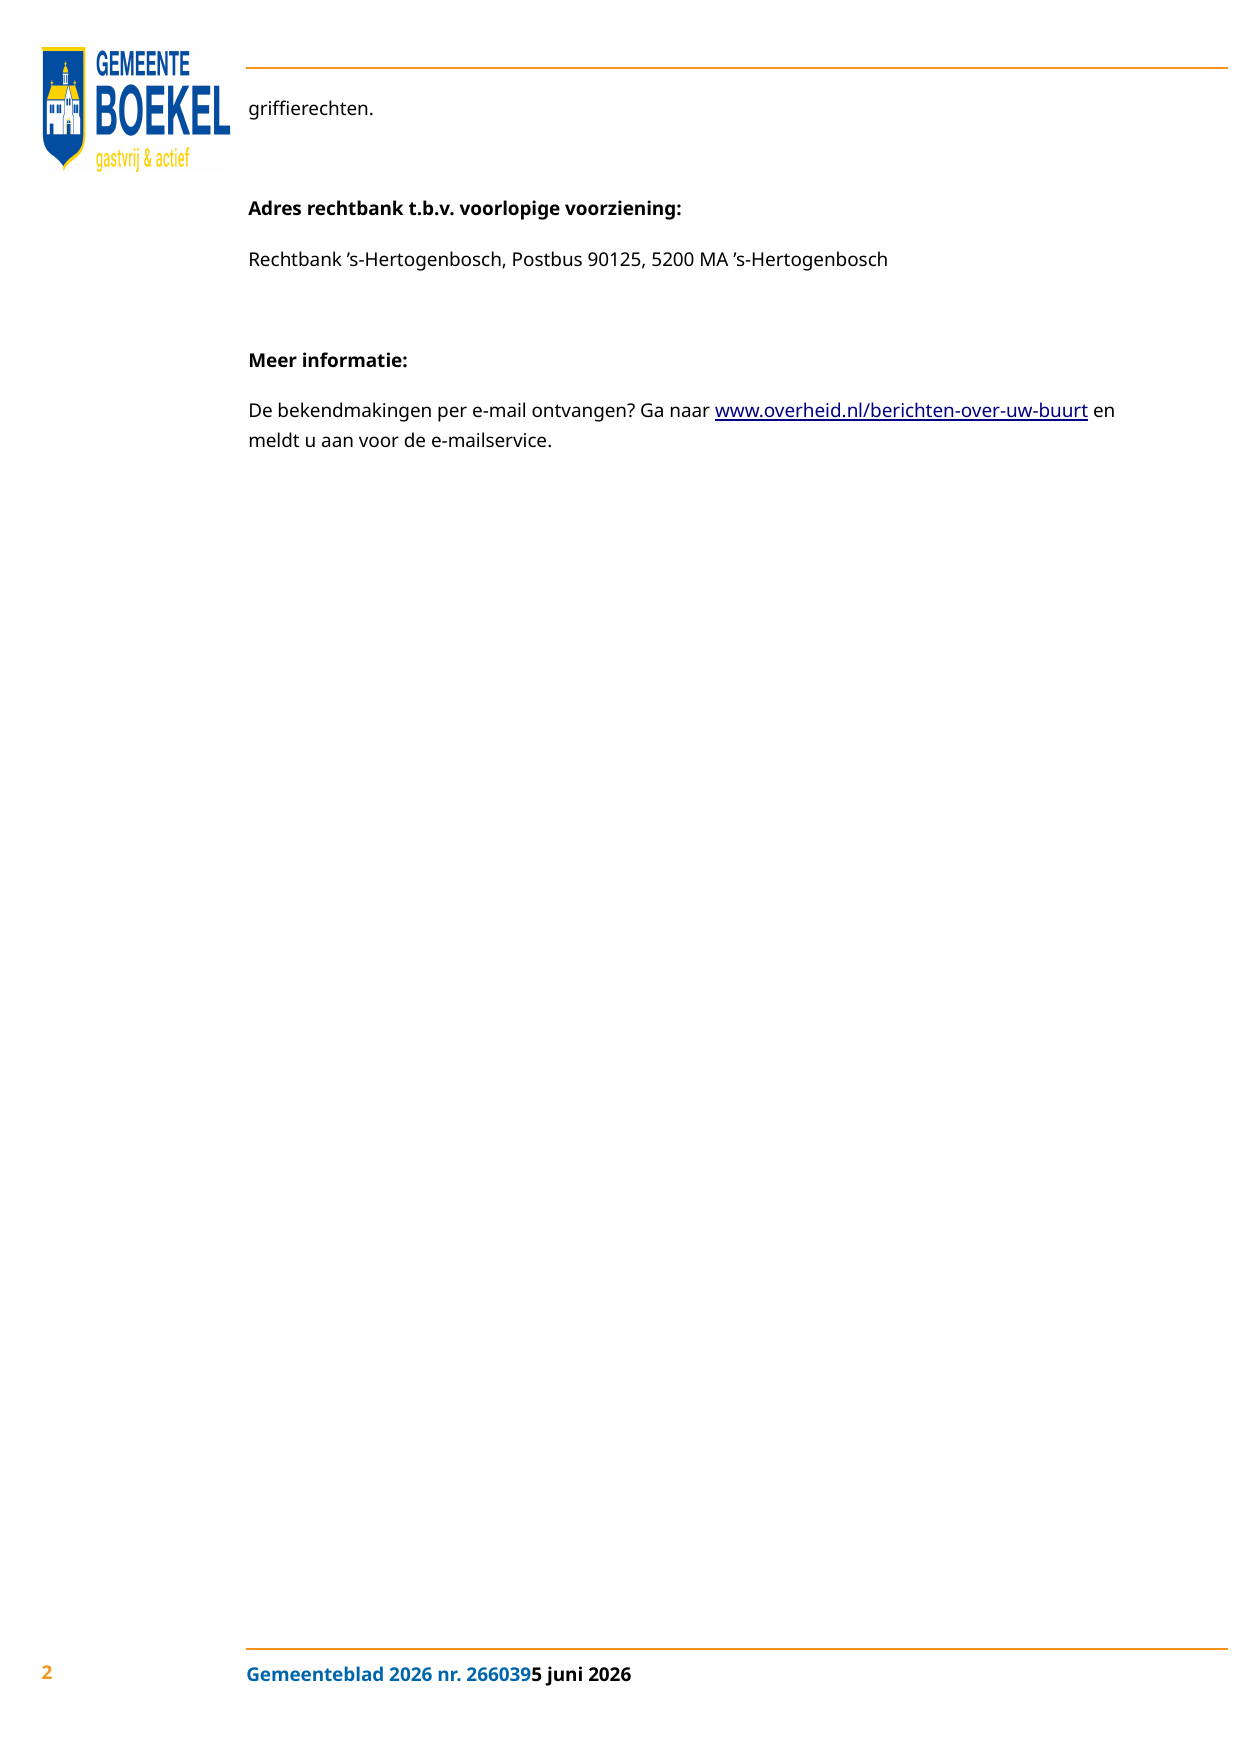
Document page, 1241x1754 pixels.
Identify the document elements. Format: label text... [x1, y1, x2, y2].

text Adres rechtbank t.b.v. voorlopige voorziening: [248, 196, 1152, 221]
text De bekendmakingen per e-mail ontvangen? Ga naar www.overheid.nl/berichten-over-uw-buurt en meldt u aan voor de e-mailservice. [248, 397, 1152, 453]
text griffierechten. [248, 95, 1152, 121]
picture [41, 47, 231, 172]
text Meer informatie: [248, 347, 1152, 373]
text Rechtbank ’s-Hertogenbosch, Postbus 90125, 5200 MA ’s-Hertogenbosch [248, 246, 1152, 272]
